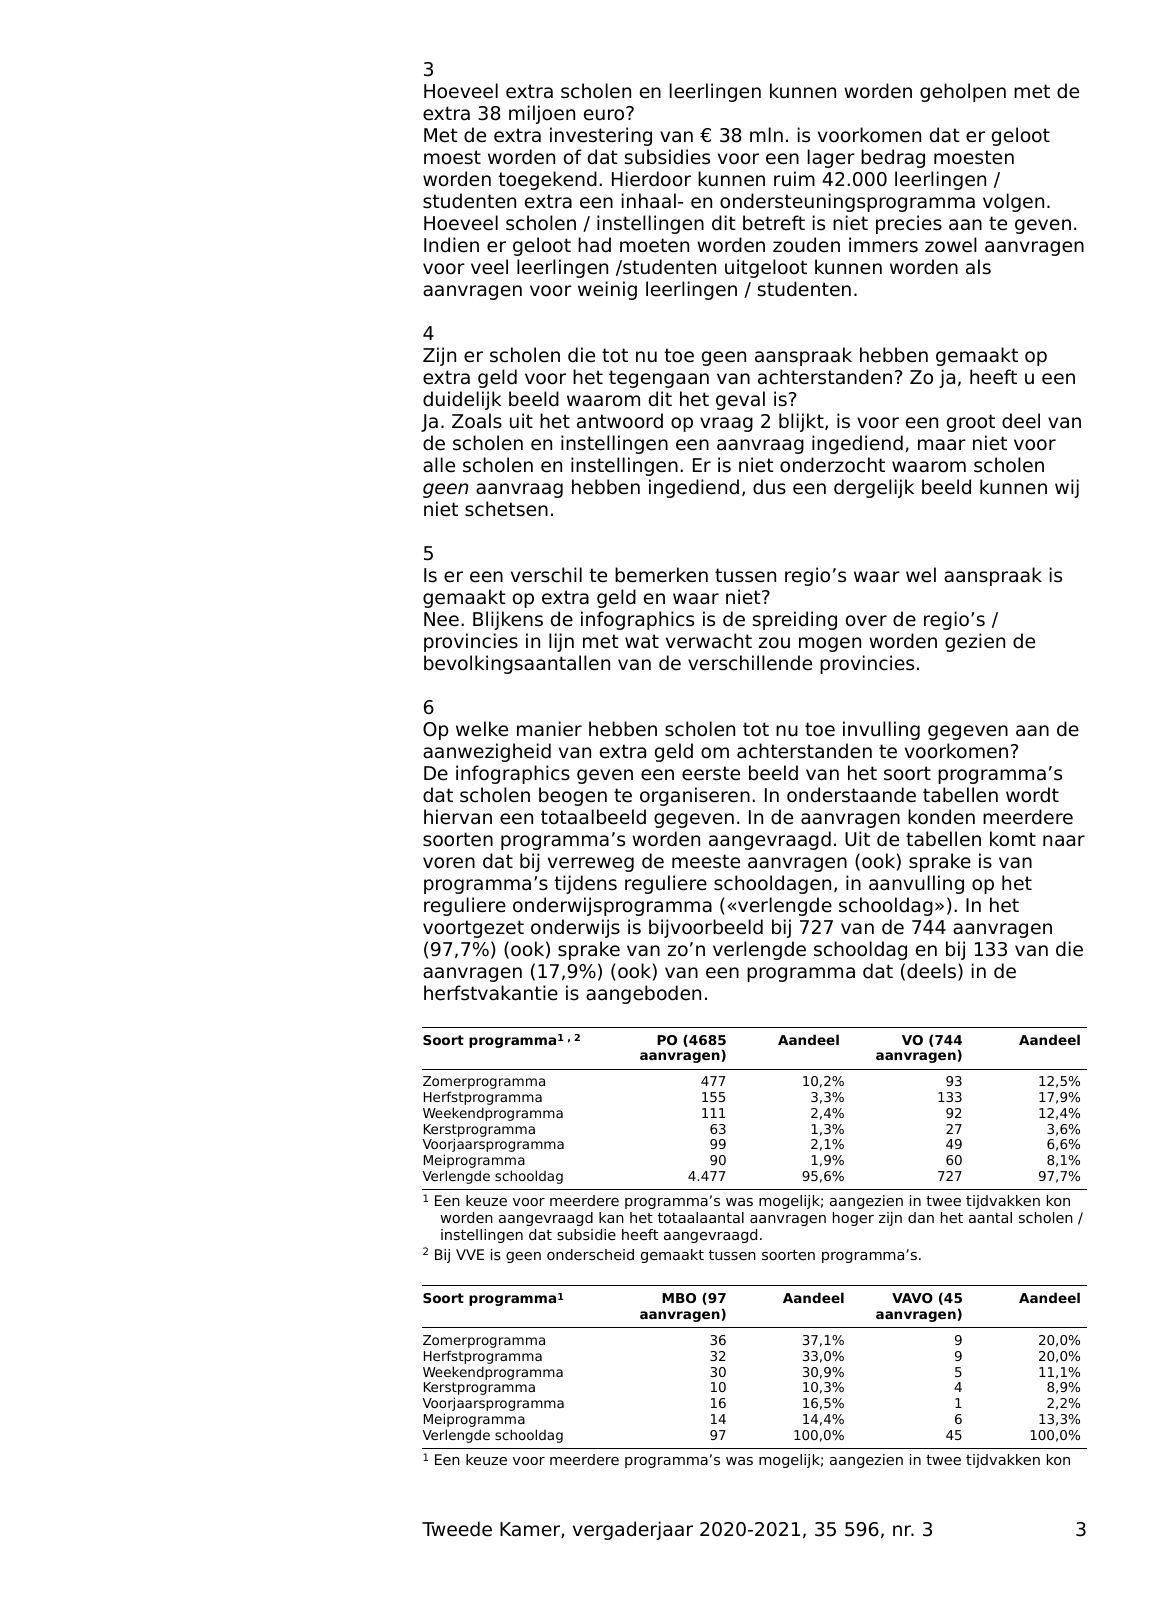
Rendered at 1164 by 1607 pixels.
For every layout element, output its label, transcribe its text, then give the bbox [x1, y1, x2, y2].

table_cell 97 [614, 1427, 732, 1448]
text Is er een verschil te bemerken tussen regio’s waar wel aanspraak is gemaakt op extra geld en waar niet? [422, 565, 1087, 609]
table_header Aandeel [969, 1286, 1087, 1327]
table_header Aandeel [732, 1286, 850, 1327]
table_cell 37,1% [732, 1328, 850, 1349]
text Ja. Zoals uit het antwoord op vraag 2 blijkt, is voor een groot deel van de scholen en instellingen een aanvraag ingediend, maar niet voor alle scholen en instellingen. Er is niet onderzocht waarom scholen geen aanvraag hebben ingediend, dus een dergelijk beeld kunnen wij niet schetsen. [422, 411, 1087, 521]
table_cell 10,2% [732, 1070, 850, 1090]
table_cell 10,3% [732, 1380, 850, 1396]
table_cell 45 [850, 1427, 968, 1448]
table_cell Zomerprogramma [422, 1070, 614, 1090]
table_cell 3,6% [969, 1121, 1087, 1137]
table_cell Meiprogramma [422, 1153, 614, 1169]
table_cell 16,5% [732, 1396, 850, 1412]
table_cell 3,3% [732, 1090, 850, 1106]
table_cell 14 [614, 1412, 732, 1427]
table_cell 2,1% [732, 1137, 850, 1153]
table_cell 4 [850, 1380, 968, 1396]
text 3 [422, 59, 1087, 81]
table_cell 20,0% [969, 1328, 1087, 1349]
table_header Aandeel [969, 1028, 1087, 1068]
table_cell 17,9% [969, 1090, 1087, 1106]
table_cell 8,1% [969, 1153, 1087, 1169]
table_header VO (744 aanvragen) [850, 1028, 968, 1068]
table_cell 2,2% [969, 1396, 1087, 1412]
text Zijn er scholen die tot nu toe geen aanspraak hebben gemaakt op extra geld voor het tegengaan van achterstanden? Zo ja, heeft u een duidelijk beeld waarom dit het geval is? [422, 345, 1087, 411]
table_cell 12,5% [969, 1070, 1087, 1090]
text Hoeveel extra scholen en leerlingen kunnen worden geholpen met de extra 38 miljoen euro? [422, 81, 1087, 125]
table_header Soort programma1, 2 [422, 1028, 614, 1068]
table_cell 1 [850, 1396, 968, 1412]
table_cell 99 [614, 1137, 732, 1153]
table_cell 13,3% [969, 1412, 1087, 1427]
table_header Aandeel [732, 1028, 850, 1068]
table_cell Weekendprogramma [422, 1364, 614, 1380]
table_cell Weekendprogramma [422, 1106, 614, 1121]
table_cell 49 [850, 1137, 968, 1153]
table_cell 4.477 [614, 1169, 732, 1189]
table_cell 111 [614, 1106, 732, 1121]
table_cell 33,0% [732, 1349, 850, 1364]
table_cell Meiprogramma [422, 1412, 614, 1427]
table_cell 20,0% [969, 1349, 1087, 1364]
table_cell 12,4% [969, 1106, 1087, 1121]
table_cell 11,1% [969, 1364, 1087, 1380]
table_header VAVO (45 aanvragen) [850, 1286, 968, 1327]
table_cell 155 [614, 1090, 732, 1106]
table_cell 36 [614, 1328, 732, 1349]
table_cell 8,9% [969, 1380, 1087, 1396]
text De infographics geven een eerste beeld van het soort programma’s dat scholen beogen te organiseren. In onderstaande tabellen wordt hiervan een totaalbeeld gegeven. In de aanvragen konden meerdere soorten programma’s worden aangevraagd. Uit de tabellen komt naar voren dat bij verreweg de meeste aanvragen (ook) sprake is van programma’s tijdens reguliere schooldagen, in aanvulling op het reguliere onderwijsprogramma («verlengde schooldag»). In het voortgezet onderwijs is bijvoorbeeld bij 727 van de 744 aanvragen (97,7%) (ook) sprake van zo’n verlengde schooldag en bij 133 van die aanvragen (17,9%) (ook) van een programma dat (deels) in de herfstvakantie is aangeboden. [422, 763, 1087, 1005]
text 5 [422, 543, 1087, 565]
table_cell 30 [614, 1364, 732, 1380]
table_cell 1 Een keuze voor meerdere programma’s was mogelijk; aangezien in twee tijdvakken kon worden aangevraagd kan het totaalaantal aanvragen hoger zijn dan het aantal scholen / instellingen dat subsidie heeft aangevraagd. 2 Bij VVE is geen onderscheid gemaakt tussen soorten programma’s. [422, 1190, 1087, 1263]
table_cell Voorjaarsprogramma [422, 1396, 614, 1412]
table_cell 1,3% [732, 1121, 850, 1137]
text 6 [422, 697, 1087, 719]
table_cell 6 [850, 1412, 968, 1427]
table_cell Kerstprogramma [422, 1121, 614, 1137]
table_cell 16 [614, 1396, 732, 1412]
table_cell 1 Een keuze voor meerdere programma’s was mogelijk; aangezien in twee tijdvakken kon [422, 1449, 1087, 1468]
table_cell 32 [614, 1349, 732, 1364]
table_cell 9 [850, 1328, 968, 1349]
table_cell Verlengde schooldag [422, 1169, 614, 1189]
text 4 [422, 323, 1087, 345]
table_cell 60 [850, 1153, 968, 1169]
table_cell 30,9% [732, 1364, 850, 1380]
table_header PO (4685 aanvragen) [614, 1028, 732, 1068]
table_cell 133 [850, 1090, 968, 1106]
table_cell 1,9% [732, 1153, 850, 1169]
table_cell 63 [614, 1121, 732, 1137]
table_cell Verlengde schooldag [422, 1427, 614, 1448]
table_cell 477 [614, 1070, 732, 1090]
table_cell Herfstprogramma [422, 1349, 614, 1364]
text Op welke manier hebben scholen tot nu toe invulling gegeven aan de aanwezigheid van extra geld om achterstanden te voorkomen? [422, 719, 1087, 763]
table_cell 92 [850, 1106, 968, 1121]
text Nee. Blijkens de infographics is de spreiding over de regio’s / provincies in lijn met wat verwacht zou mogen worden gezien de bevolkingsaantallen van de verschillende provincies. [422, 609, 1087, 675]
table_cell 95,6% [732, 1169, 850, 1189]
table_cell Kerstprogramma [422, 1380, 614, 1396]
table_header Soort programma1 [422, 1286, 614, 1327]
table_cell 10 [614, 1380, 732, 1396]
table_cell 27 [850, 1121, 968, 1137]
table_cell 93 [850, 1070, 968, 1090]
table_cell 6,6% [969, 1137, 1087, 1153]
table_cell Zomerprogramma [422, 1328, 614, 1349]
table_cell 9 [850, 1349, 968, 1364]
table_cell 14,4% [732, 1412, 850, 1427]
table_cell 727 [850, 1169, 968, 1189]
table_cell Herfstprogramma [422, 1090, 614, 1106]
table_cell 2,4% [732, 1106, 850, 1121]
table_cell 5 [850, 1364, 968, 1380]
table_cell 97,7% [969, 1169, 1087, 1189]
table_header MBO (97 aanvragen) [614, 1286, 732, 1327]
table_cell 90 [614, 1153, 732, 1169]
text Met de extra investering van € 38 mln. is voorkomen dat er geloot moest worden of dat subsidies voor een lager bedrag moesten worden toegekend. Hierdoor kunnen ruim 42.000 leerlingen / studenten extra een inhaal- en ondersteuningsprogramma volgen. Hoeveel scholen / instellingen dit betreft is niet precies aan te geven. Indien er geloot had moeten worden zouden immers zowel aanvragen voor veel leerlingen /studenten uitgeloot kunnen worden als aanvragen voor weinig leerlingen / studenten. [422, 125, 1087, 301]
table_cell 100,0% [969, 1427, 1087, 1448]
table_cell Voorjaarsprogramma [422, 1137, 614, 1153]
table_cell 100,0% [732, 1427, 850, 1448]
